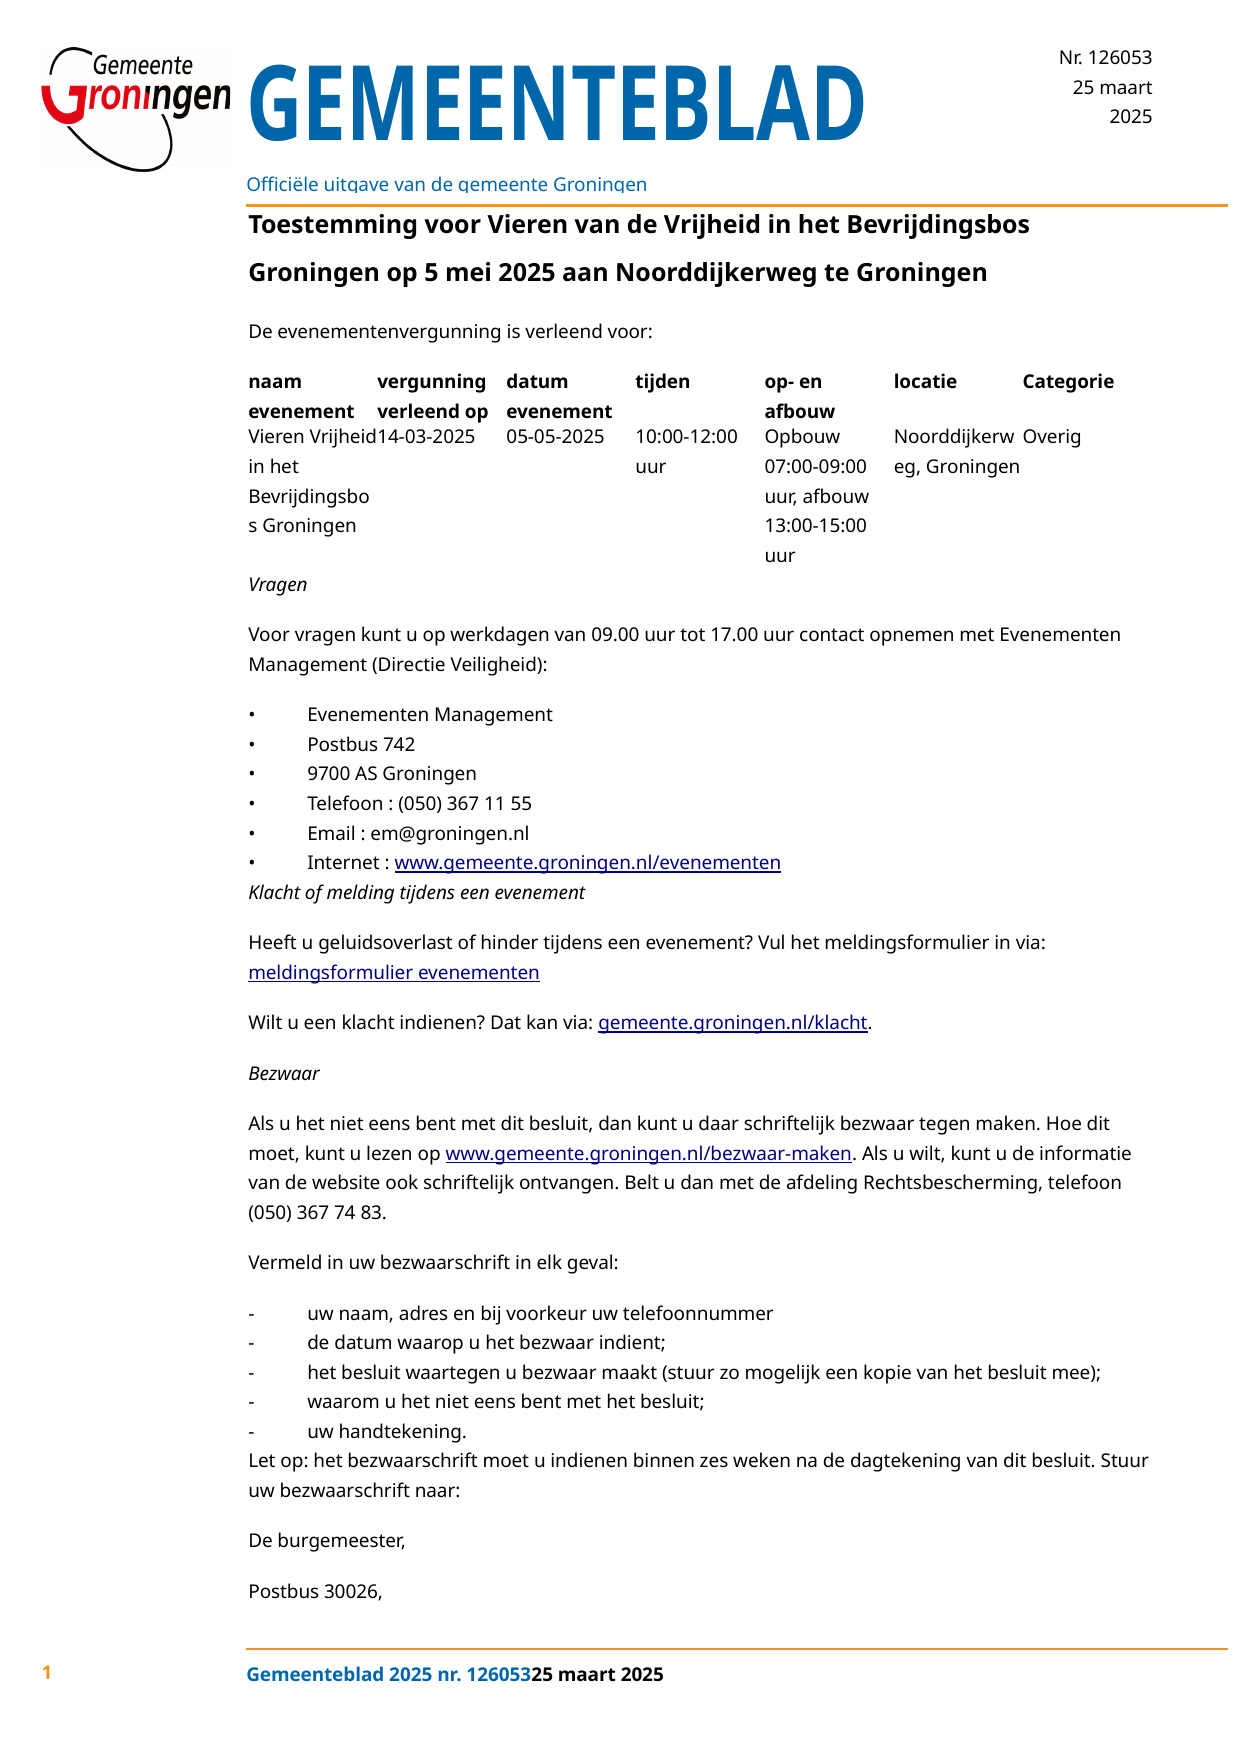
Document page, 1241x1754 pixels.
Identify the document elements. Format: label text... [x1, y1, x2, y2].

table_header op- en afbouw [764, 369, 893, 424]
list het besluit waartegen u bezwaar maakt (stuur zo mogelijk een kopie van het besluit mee); [248, 1359, 1152, 1385]
list Postbus 742 [248, 731, 1152, 757]
table_cell Noorddijkerweg, Groningen [894, 424, 1022, 568]
list 9700 AS Groningen [248, 761, 1152, 786]
table_cell Overig [1023, 424, 1152, 568]
table_header locatie [894, 369, 1022, 424]
table_cell Vieren Vrijheid in het Bevrijdingsbos Groningen [248, 424, 377, 568]
table_cell 05-05-2025 [506, 424, 635, 568]
list uw handtekening. [248, 1418, 1152, 1444]
table_header Categorie [1023, 369, 1152, 424]
text Vermeld in uw bezwaarschrift in elk geval: [248, 1249, 1152, 1275]
list Internet : www.gemeente.groningen.nl/evenementen [248, 849, 1152, 875]
table_cell Opbouw 07:00-09:00 uur, afbouw 13:00-15:00 uur [764, 424, 893, 568]
text De burgemeester, [248, 1528, 1152, 1553]
table_header datum evenement [506, 369, 635, 424]
text Vragen [248, 571, 1152, 597]
text Bezwaar [248, 1060, 1152, 1086]
list de datum waarop u het bezwaar indient; [248, 1329, 1152, 1355]
list Telefoon : (050) 367 11 55 [248, 790, 1152, 816]
list uw naam, adres en bij voorkeur uw telefoonnummer [248, 1300, 1152, 1326]
table_header tijden [635, 369, 764, 424]
table_header naam evenement [248, 369, 377, 424]
text Voor vragen kunt u op werkdagen van 09.00 uur tot 17.00 uur contact opnemen met Evenementen Management (Directie Veiligheid): [248, 621, 1152, 677]
table_cell 14-03-2025 [377, 424, 506, 568]
text Toestemming voor Vieren van de Vrijheid in het Bevrijdingsbos Groningen op 5 mei 2025 aan Noorddijkerweg te Groningen [248, 207, 1152, 288]
text Postbus 30026, [248, 1578, 1152, 1604]
text Heeft u geluidsoverlast of hinder tijdens een evenement? Vul het meldingsformulier in via: meldingsformulier evenementen [248, 929, 1152, 985]
text De evenementenvergunning is verleend voor: [248, 318, 1152, 344]
text Klacht of melding tijdens een evenement [248, 879, 1152, 905]
text Wilt u een klacht indienen? Dat kan via: gemeente.groningen.nl/klacht. [248, 1009, 1152, 1035]
table_cell 10:00-12:00 uur [635, 424, 764, 568]
text Let op: het bezwaarschrift moet u indienen binnen zes weken na de dagtekening van dit besluit. Stuur uw bezwaarschrift naar: [248, 1448, 1152, 1503]
list Evenementen Management [248, 701, 1152, 727]
text Als u het niet eens bent met dit besluit, dan kunt u daar schriftelijk bezwaar tegen maken. Hoe dit moet, kunt u lezen op www.gemeente.groningen.nl/bezwaar-maken. Als u wilt, kunt u de informatie van de website ook schriftelijk ontvangen. Belt u dan met de afdeling Rechtsbescherming, telefoon (050) 367 74 83. [248, 1110, 1152, 1225]
table_header vergunning verleend op [377, 369, 506, 424]
list waarom u het niet eens bent met het besluit; [248, 1388, 1152, 1414]
picture [41, 47, 231, 172]
list Email : em@groningen.nl [248, 820, 1152, 846]
